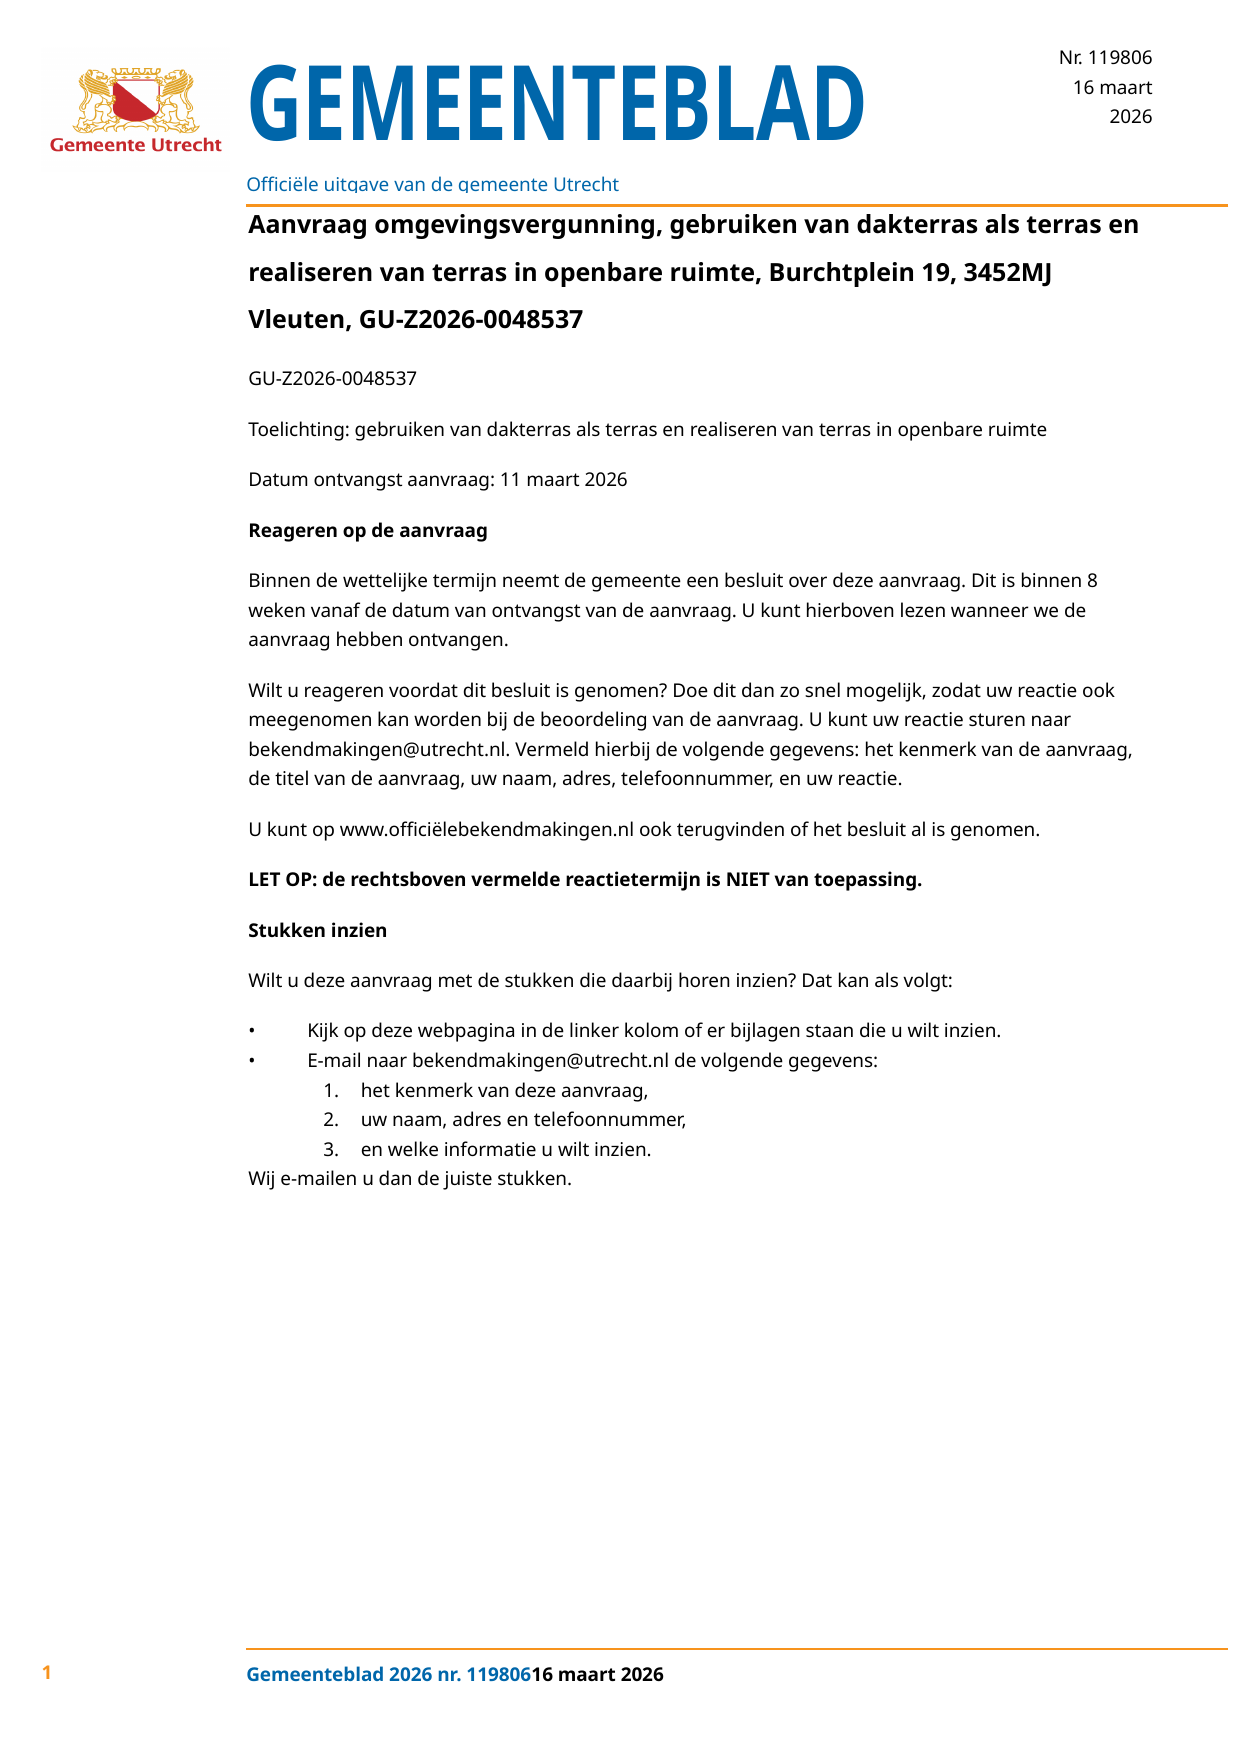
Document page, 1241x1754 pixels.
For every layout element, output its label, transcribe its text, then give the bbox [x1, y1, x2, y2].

list E-mail naar bekendmakingen@utrecht.nl de volgende gegevens: [248, 1047, 1152, 1073]
text Aanvraag omgevingsvergunning, gebruiken van dakterras als terras en realiseren van terras in openbare ruimte, Burchtplein 19, 3452MJ Vleuten, GU-Z2026-0048537 [248, 207, 1152, 336]
text Wij e-mailen u dan de juiste stukken. [248, 1166, 1152, 1191]
list uw naam, adres en telefoonnummer, [323, 1106, 1152, 1132]
text U kunt op www.officiëlebekendmakingen.nl ook terugvinden of het besluit al is genomen. [248, 816, 1152, 842]
text Wilt u reageren voordat dit besluit is genomen? Doe dit dan zo snel mogelijk, zodat uw reactie ook meegenomen kan worden bij de beoordeling van de aanvraag. U kunt uw reactie sturen naar bekendmakingen@utrecht.nl. Vermeld hierbij de volgende gegevens: het kenmerk van de aanvraag, de titel van de aanvraag, uw naam, adres, telefoonnummer, en uw reactie. [248, 677, 1152, 791]
text Binnen de wettelijke termijn neemt de gemeente een besluit over deze aanvraag. Dit is binnen 8 weken vanaf de datum van ontvangst van de aanvraag. U kunt hierboven lezen wanneer we de aanvraag hebben ontvangen. [248, 567, 1152, 652]
text LET OP: de rechtsboven vermelde reactietermijn is NIET van toepassing. [248, 866, 1152, 892]
text GU-Z2026-0048537 [248, 366, 1152, 391]
list en welke informatie u wilt inzien. [323, 1136, 1152, 1162]
text Toelichting: gebruiken van dakterras als terras en realiseren van terras in openbare ruimte [248, 416, 1152, 442]
list Kijk op deze webpagina in de linker kolom of er bijlagen staan die u wilt inzien. [248, 1018, 1152, 1043]
text Stukken inzien [248, 917, 1152, 942]
text Reageren op de aanvraag [248, 517, 1152, 542]
text Wilt u deze aanvraag met de stukken die daarbij horen inzien? Dat kan als volgt: [248, 967, 1152, 993]
list het kenmerk van deze aanvraag, [323, 1077, 1152, 1102]
text Datum ontvangst aanvraag: 11 maart 2026 [248, 466, 1152, 492]
picture [41, 47, 231, 172]
